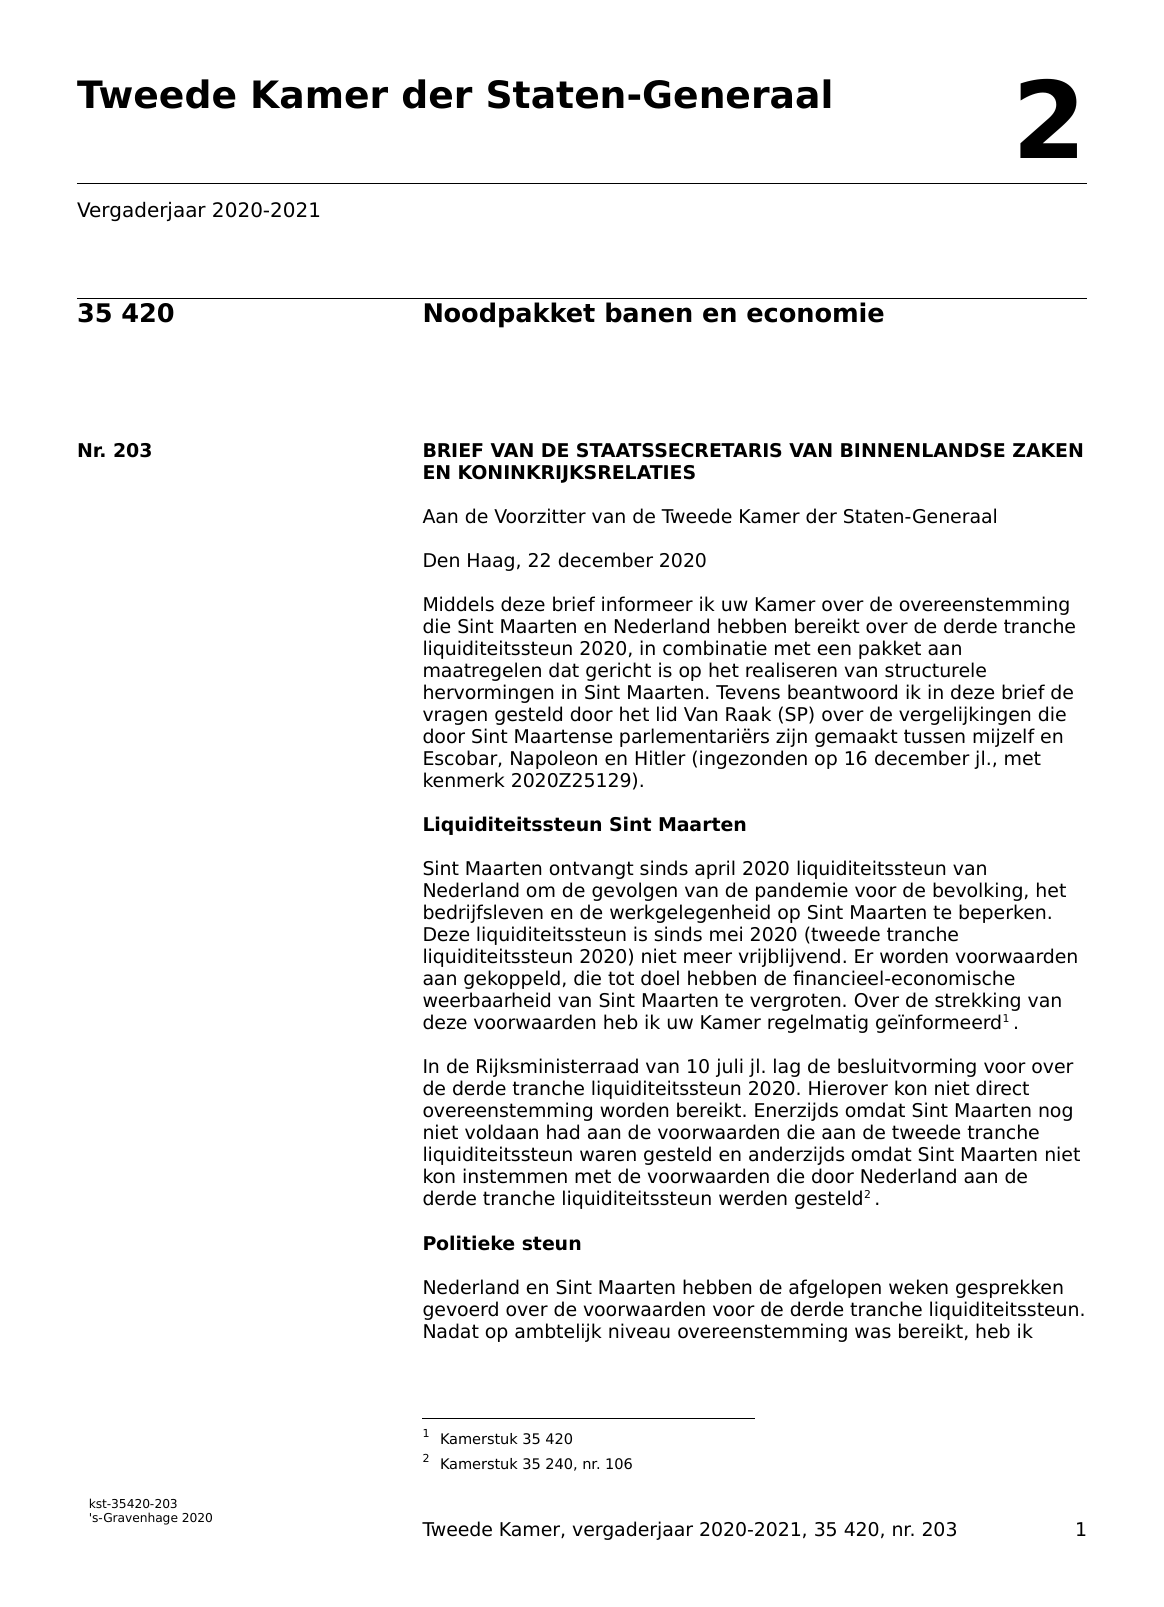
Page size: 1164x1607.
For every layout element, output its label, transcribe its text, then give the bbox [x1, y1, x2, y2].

text kst-35420-203 [88, 1497, 323, 1511]
table_cell Vergaderjaar 2020-2021 [77, 184, 1087, 298]
subtitle 35 420 Noodpakket banen en economie [77, 299, 1087, 329]
text 's-Gravenhage 2020 [88, 1511, 323, 1525]
table_header Tweede Kamer der Staten-Generaal [77, 59, 886, 183]
text Middels deze brief informeer ik uw Kamer over de overeenstemming die Sint Maarten en Nederland hebben bereikt over de derde tranche liquiditeitssteun 2020, in combinatie met een pakket aan maatregelen dat gericht is op het realiseren van structurele hervormingen in Sint Maarten. Tevens beantwoord ik in deze brief de vragen gesteld door het lid Van Raak (SP) over de vergelijkingen die door Sint Maartense parlementariërs zijn gemaakt tussen mijzelf en Escobar, Napoleon en Hitler (ingezonden op 16 december jl., met kenmerk 2020Z25129). [422, 594, 1087, 792]
table_header 2 [886, 59, 1087, 183]
text Kamerstuk 35 240, nr. 106 [422, 1452, 1087, 1474]
subtitle Liquiditeitssteun Sint Maarten [422, 814, 1087, 836]
text Kamerstuk 35 420 [422, 1427, 1087, 1449]
text Den Haag, 22 december 2020 [422, 550, 1087, 572]
subtitle Nr. 203 BRIEF VAN DE STAATSSECRETARIS VAN BINNENLANDSE ZAKEN EN KONINKRIJKSRELATIES [77, 440, 1087, 484]
text Nederland en Sint Maarten hebben de afgelopen weken gesprekken gevoerd over de voorwaarden voor de derde tranche liquiditeitssteun. Nadat op ambtelijk niveau overeenstemming was bereikt, heb ik [422, 1277, 1087, 1342]
text Aan de Voorzitter van de Tweede Kamer der Staten-Generaal [422, 506, 1087, 528]
text Sint Maarten ontvangt sinds april 2020 liquiditeitssteun van Nederland om de gevolgen van de pandemie voor de bevolking, het bedrijfsleven en de werkgelegenheid op Sint Maarten te beperken. Deze liquiditeitssteun is sinds mei 2020 (tweede tranche liquiditeitssteun 2020) niet meer vrijblijvend. Er worden voorwaarden aan gekoppeld, die tot doel hebben de financieel-economische weerbaarheid van Sint Maarten te vergroten. Over de strekking van deze voorwaarden heb ik uw Kamer regelmatig geïnformeerd. [422, 858, 1087, 1034]
text In de Rijksministerraad van 10 juli jl. lag de besluitvorming voor over de derde tranche liquiditeitssteun 2020. Hierover kon niet direct overeenstemming worden bereikt. Enerzijds omdat Sint Maarten nog niet voldaan had aan de voorwaarden die aan de tweede tranche liquiditeitssteun waren gesteld en anderzijds omdat Sint Maarten niet kon instemmen met de voorwaarden die door Nederland aan de derde tranche liquiditeitssteun werden gesteld. [422, 1056, 1087, 1210]
subtitle Politieke steun [422, 1232, 1087, 1254]
